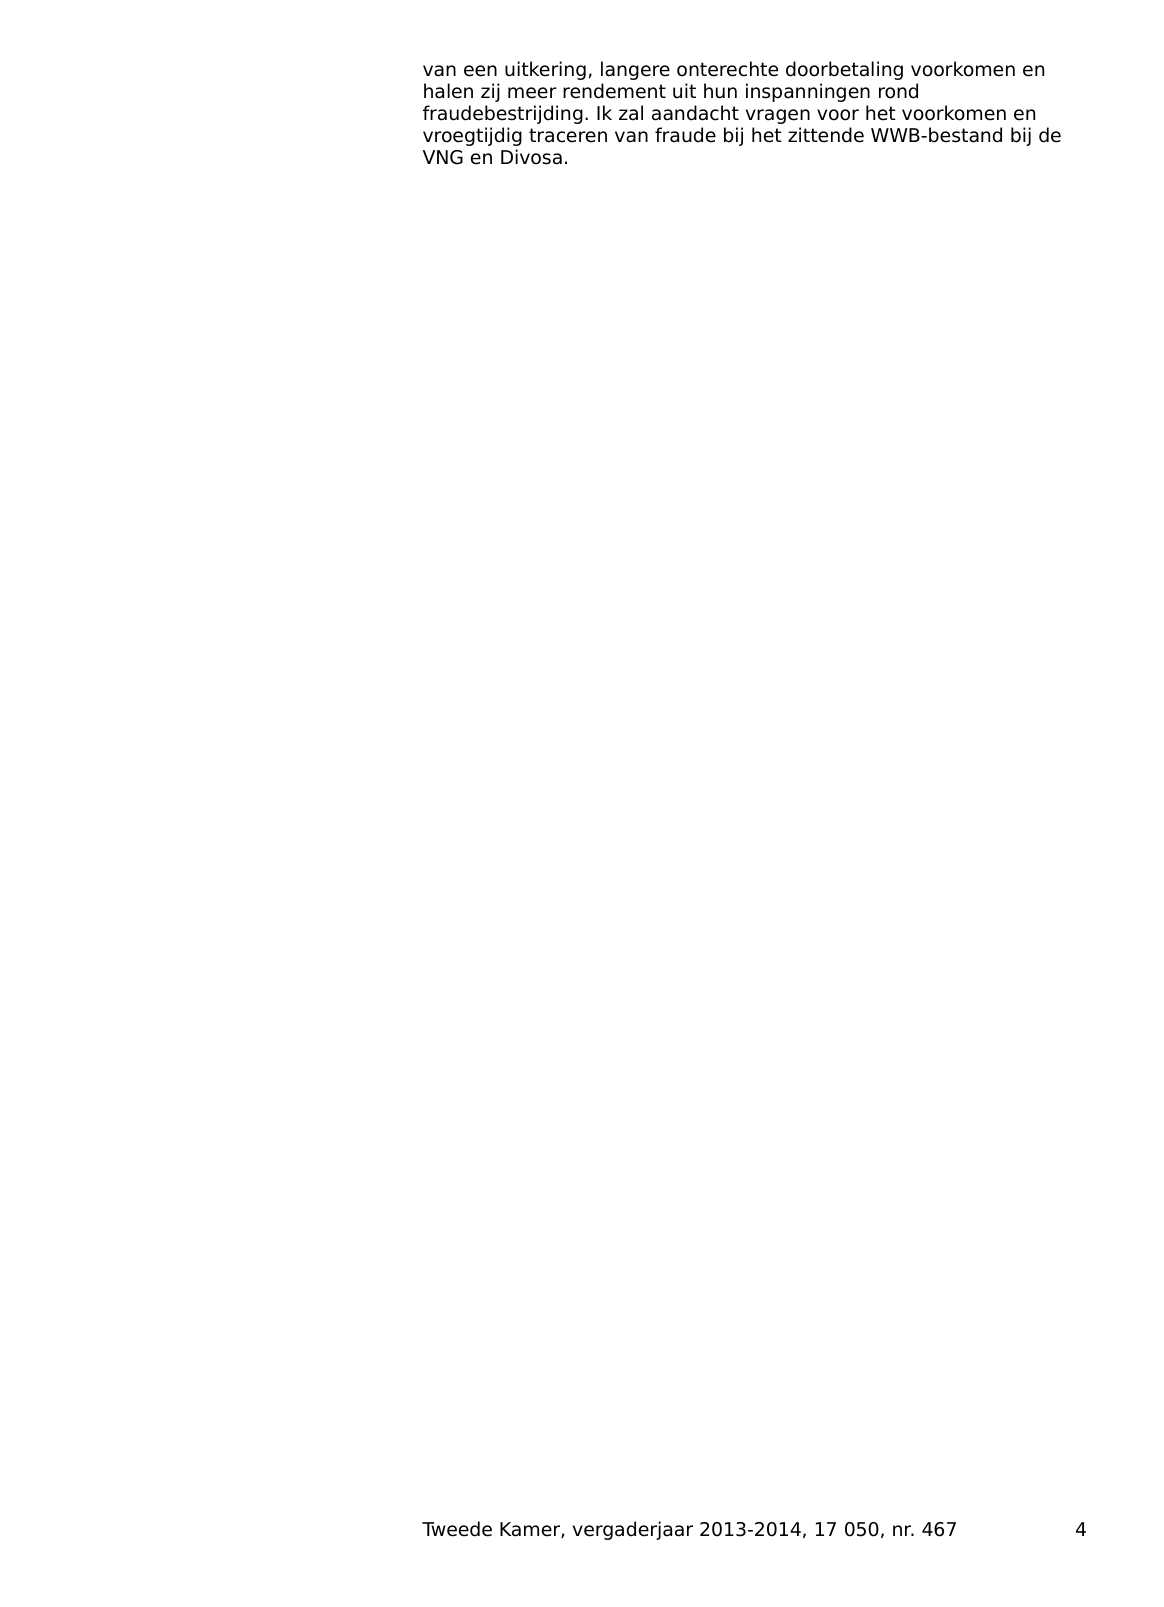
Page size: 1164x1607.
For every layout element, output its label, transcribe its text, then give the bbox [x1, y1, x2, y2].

text van een uitkering, langere onterechte doorbetaling voorkomen en halen zij meer rendement uit hun inspanningen rond fraudebestrijding. Ik zal aandacht vragen voor het voorkomen en vroegtijdig traceren van fraude bij het zittende WWB-bestand bij de VNG en Divosa. [422, 59, 1087, 169]
